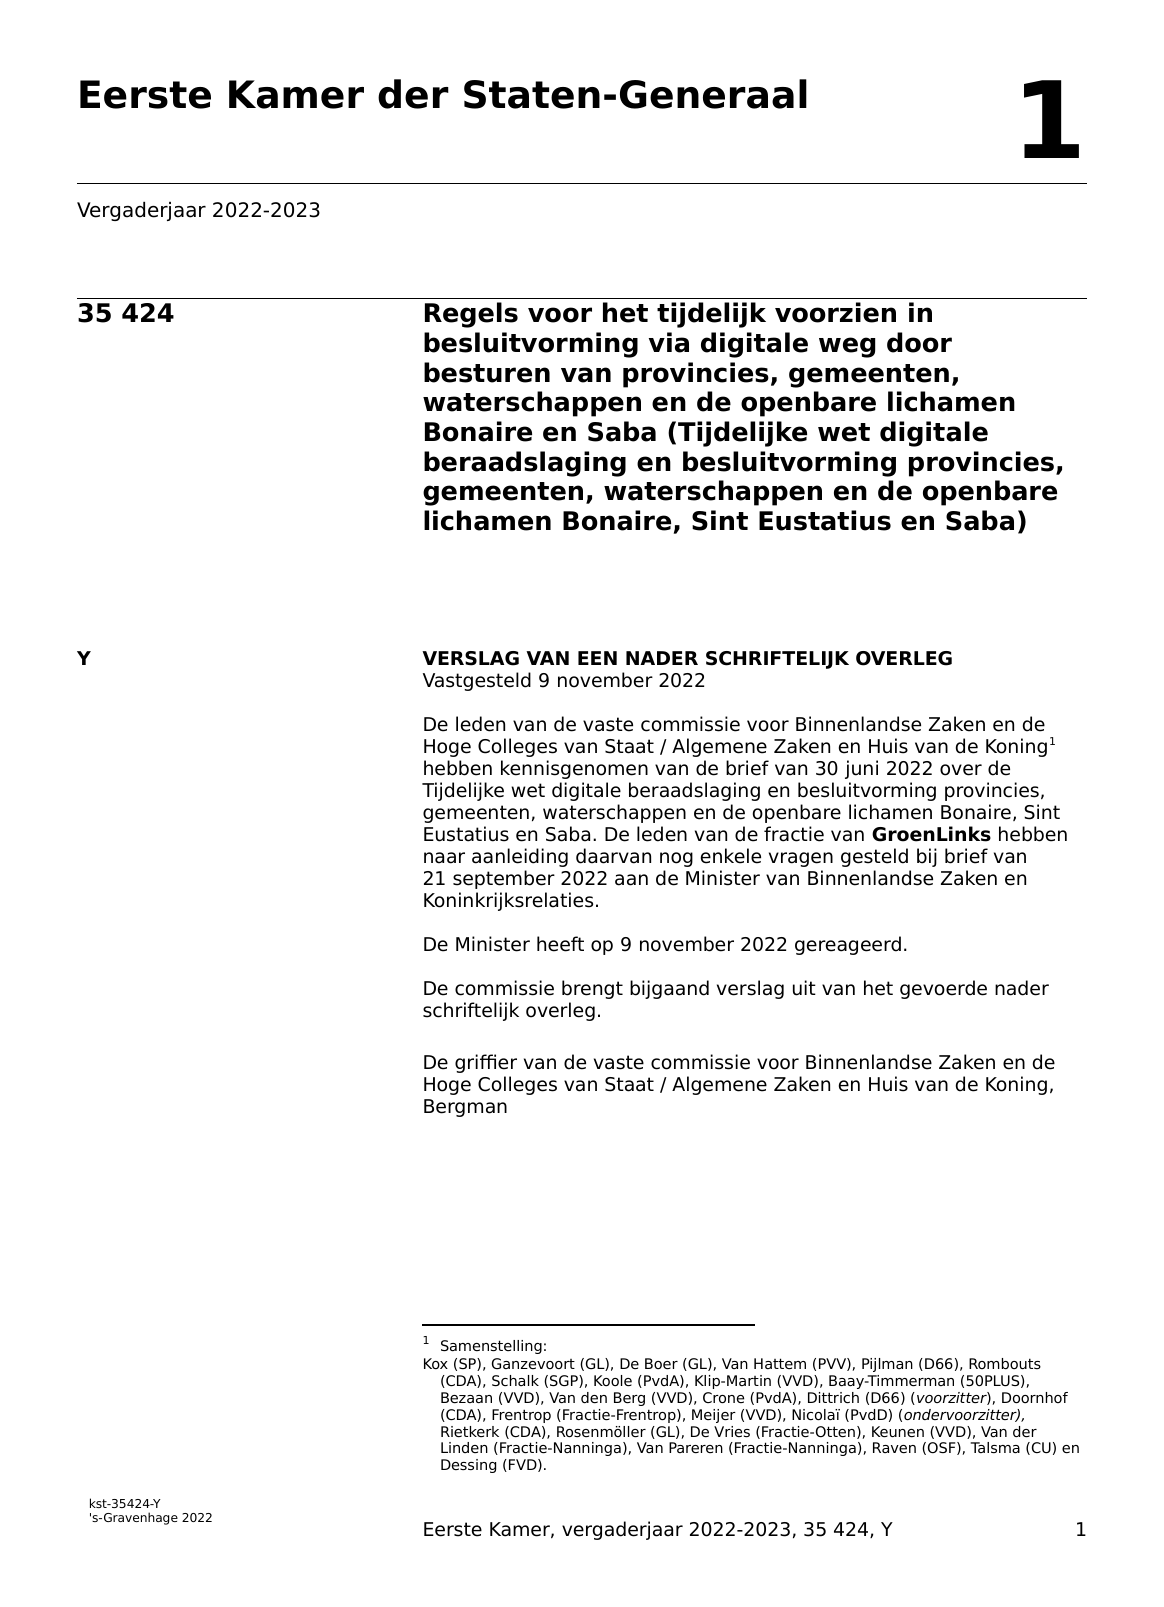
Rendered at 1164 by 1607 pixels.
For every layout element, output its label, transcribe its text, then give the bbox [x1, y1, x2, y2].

text De griffier van de vaste commissie voor Binnenlandse Zaken en de Hoge Colleges van Staat / Algemene Zaken en Huis van de Koning, Bergman [422, 1052, 1087, 1118]
subtitle 35 424 Regels voor het tijdelijk voorzien in besluitvorming via digitale weg door besturen van provincies, gemeenten, waterschappen en de openbare lichamen Bonaire en Saba (Tijdelijke wet digitale beraadslaging en besluitvorming provincies, gemeenten, waterschappen en de openbare lichamen Bonaire, Sint Eustatius en Saba) [77, 299, 1087, 536]
table_cell Vergaderjaar 2022-2023 [77, 184, 1087, 298]
text De commissie brengt bijgaand verslag uit van het gevoerde nader schriftelijk overleg. [422, 978, 1087, 1022]
table_header Eerste Kamer der Staten-Generaal [77, 59, 886, 183]
text De leden van de vaste commissie voor Binnenlandse Zaken en de Hoge Colleges van Staat / Algemene Zaken en Huis van de Koning hebben kennisgenomen van de brief van 30 juni 2022 over de Tijdelijke wet digitale beraadslaging en besluitvorming provincies, gemeenten, waterschappen en de openbare lichamen Bonaire, Sint Eustatius en Saba. De leden van de fractie van GroenLinks hebben naar aanleiding daarvan nog enkele vragen gesteld bij brief van 21 september 2022 aan de Minister van Binnenlandse Zaken en Koninkrijksrelaties. [422, 714, 1087, 911]
text Kox (SP), Ganzevoort (GL), De Boer (GL), Van Hattem (PVV), Pijlman (D66), Rombouts (CDA), Schalk (SGP), Koole (PvdA), Klip-Martin (VVD), Baay-Timmerman (50PLUS), Bezaan (VVD), Van den Berg (VVD), Crone (PvdA), Dittrich (D66) (voorzitter), Doornhof (CDA), Frentrop (Fractie-Frentrop), Meijer (VVD), Nicolaï (PvdD) (ondervoorzitter), Rietkerk (CDA), Rosenmöller (GL), De Vries (Fractie-Otten), Keunen (VVD), Van der Linden (Fractie-Nanninga), Van Pareren (Fractie-Nanninga), Raven (OSF), Talsma (CU) en Dessing (FVD). [422, 1356, 1087, 1474]
subtitle Y VERSLAG VAN EEN NADER SCHRIFTELIJK OVERLEG [77, 647, 1087, 669]
table_header 1 [886, 59, 1087, 183]
text Samenstelling: [422, 1334, 1087, 1356]
text De Minister heeft op 9 november 2022 gereageerd. [422, 934, 1087, 956]
text 's-Gravenhage 2022 [88, 1511, 323, 1525]
text kst-35424-Y [88, 1497, 323, 1511]
text Vastgesteld 9 november 2022 [422, 669, 1087, 691]
